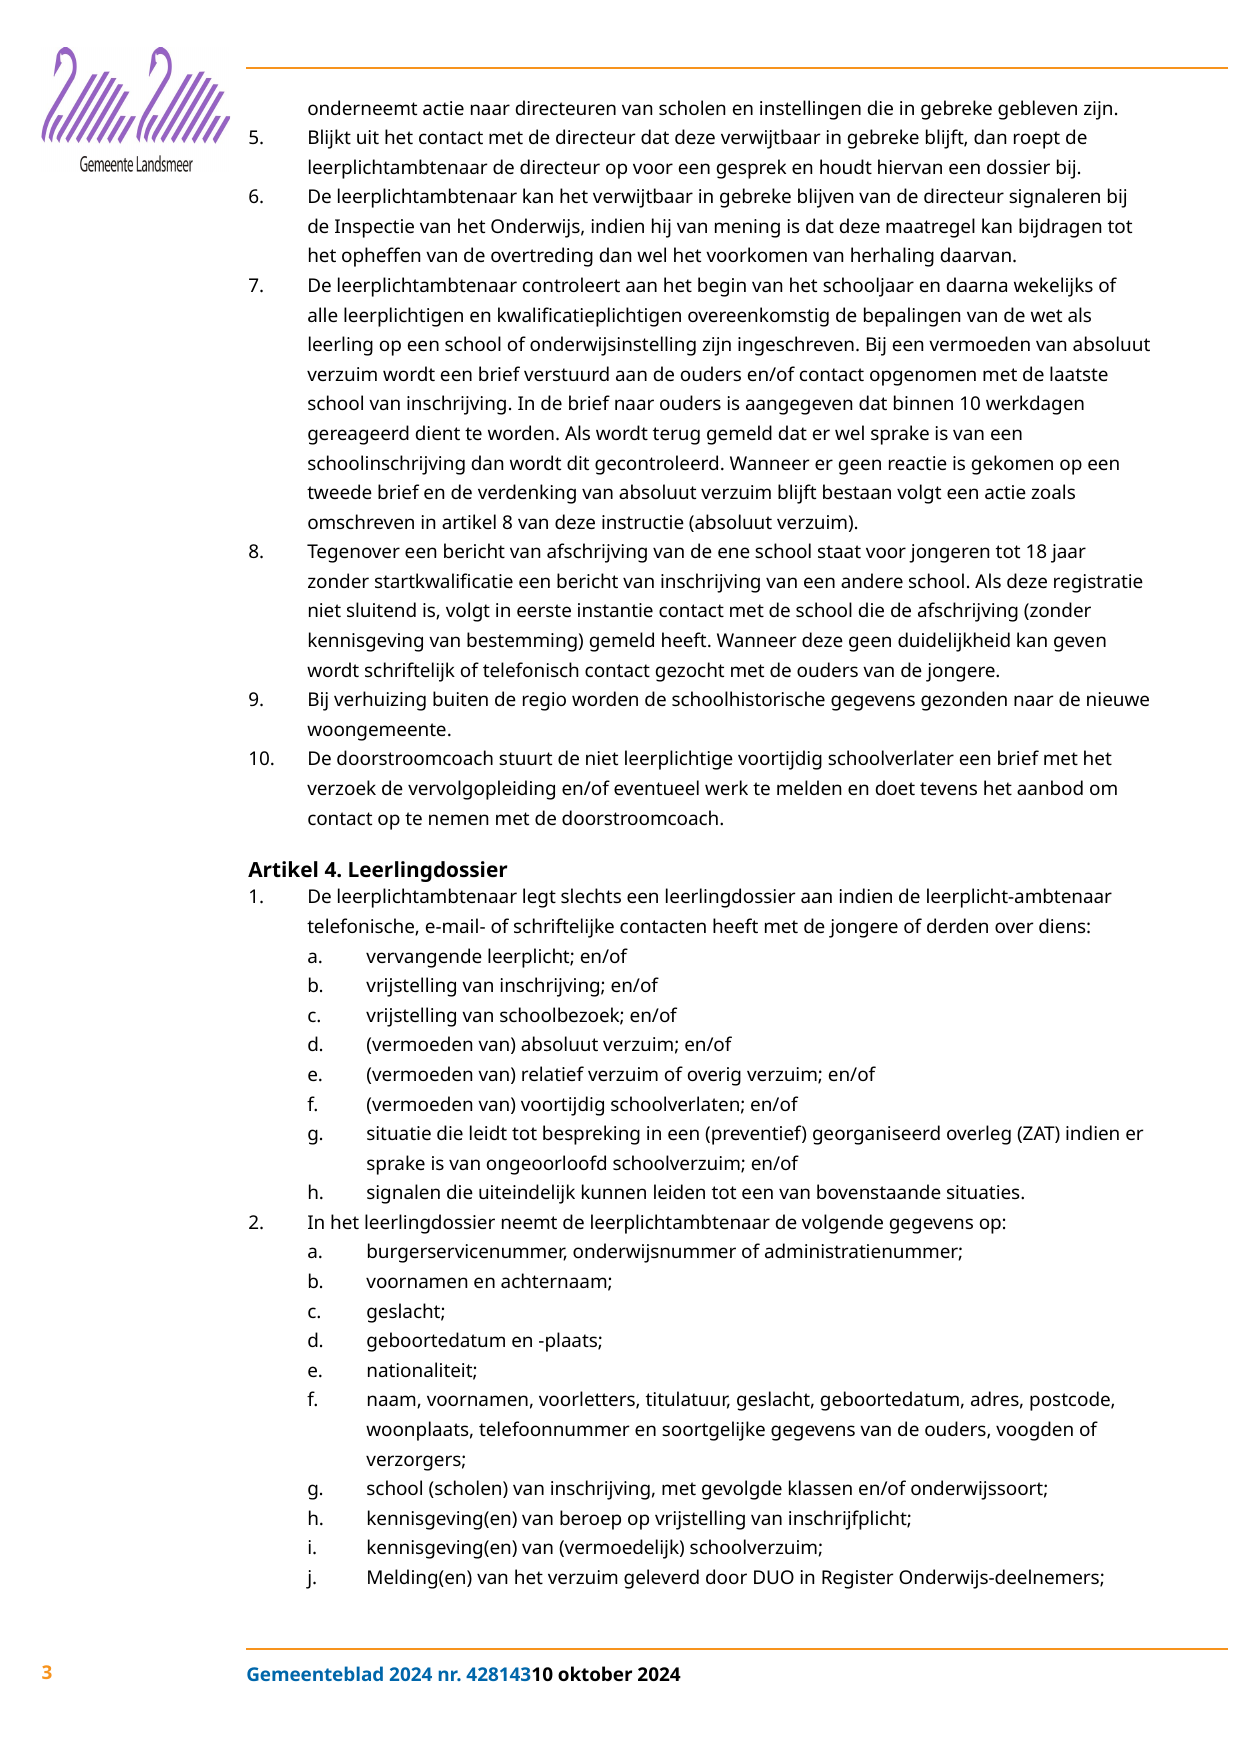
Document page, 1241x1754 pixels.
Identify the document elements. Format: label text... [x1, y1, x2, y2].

list In het leerlingdossier neemt de leerplichtambtenaar de volgende gegevens op: [248, 1209, 1152, 1235]
list (vermoeden van) voortijdig schoolverlaten; en/of [307, 1091, 1152, 1116]
list onderneemt actie naar directeuren van scholen en instellingen die in gebreke gebleven zijn. [248, 95, 1152, 121]
list kennisgeving(en) van beroep op vrijstelling van inschrijfplicht; [307, 1505, 1152, 1531]
list geslacht; [307, 1298, 1152, 1323]
list vrijstelling van inschrijving; en/of [307, 972, 1152, 998]
list geboortedatum en -plaats; [307, 1327, 1152, 1353]
list (vermoeden van) relatief verzuim of overig verzuim; en/of [307, 1061, 1152, 1087]
list nationaliteit; [307, 1357, 1152, 1383]
list vervangende leerplicht; en/of [307, 943, 1152, 968]
list De leerplichtambtenaar legt slechts een leerlingdossier aan indien de leerplicht-ambtenaar telefonische, e-mail- of schriftelijke contacten heeft met de jongere of derden over diens: [248, 884, 1152, 939]
list situatie die leidt tot bespreking in een (preventief) georganiseerd overleg (ZAT) indien er sprake is van ongeoorloofd schoolverzuim; en/of [307, 1120, 1152, 1176]
list voornamen en achternaam; [307, 1268, 1152, 1294]
list school (scholen) van inschrijving, met gevolgde klassen en/of onderwijssoort; [307, 1475, 1152, 1501]
list De doorstroomcoach stuurt de niet leerplichtige voortijdig schoolverlater een brief met het verzoek de vervolgopleiding en/of eventueel werk te melden en doet tevens het aanbod om contact op te nemen met de doorstroomcoach. [248, 746, 1152, 831]
list De leerplichtambtenaar kan het verwijtbaar in gebreke blijven van de directeur signaleren bij de Inspectie van het Onderwijs, indien hij van mening is dat deze maatregel kan bijdragen tot het opheffen van de overtreding dan wel het voorkomen van herhaling daarvan. [248, 183, 1152, 268]
list burgerservicenummer, onderwijsnummer of administratienummer; [307, 1239, 1152, 1264]
list Bij verhuizing buiten de regio worden de schoolhistorische gegevens gezonden naar de nieuwe woongemeente. [248, 686, 1152, 742]
list signalen die uiteindelijk kunnen leiden tot een van bovenstaande situaties. [307, 1179, 1152, 1205]
text Artikel 4. Leerlingdossier [248, 855, 1152, 884]
list Tegenover een bericht van afschrijving van de ene school staat voor jongeren tot 18 jaar zonder startkwalificatie een bericht van inschrijving van een andere school. Als deze registratie niet sluitend is, volgt in eerste instantie contact met de school die de afschrijving (zonder kennisgeving van bestemming) gemeld heeft. Wanneer deze geen duidelijkheid kan geven wordt schriftelijk of telefonisch contact gezocht met de ouders van de jongere. [248, 538, 1152, 683]
list vrijstelling van schoolbezoek; en/of [307, 1002, 1152, 1028]
list (vermoeden van) absoluut verzuim; en/of [307, 1032, 1152, 1057]
list naam, voornamen, voorletters, titulatuur, geslacht, geboortedatum, adres, postcode, woonplaats, telefoonnummer en soortgelijke gegevens van de ouders, voogden of verzorgers; [307, 1387, 1152, 1471]
list De leerplichtambtenaar controleert aan het begin van het schooljaar en daarna wekelijks of alle leerplichtigen en kwalificatieplichtigen overeenkomstig de bepalingen van de wet als leerling op een school of onderwijsinstelling zijn ingeschreven. Bij een vermoeden van absoluut verzuim wordt een brief verstuurd aan de ouders en/of contact opgenomen met de laatste school van inschrijving. In de brief naar ouders is aangegeven dat binnen 10 werkdagen gereageerd dient te worden. Als wordt terug gemeld dat er wel sprake is van een schoolinschrijving dan wordt dit gecontroleerd. Wanneer er geen reactie is gekomen op een tweede brief en de verdenking van absoluut verzuim blijft bestaan volgt een actie zoals omschreven in artikel 8 van deze instructie (absoluut verzuim). [248, 272, 1152, 535]
picture [41, 47, 231, 172]
list Melding(en) van het verzuim geleverd door DUO in Register Onderwijs-deelnemers; [307, 1564, 1152, 1590]
list Blijkt uit het contact met de directeur dat deze verwijtbaar in gebreke blijft, dan roept de leerplichtambtenaar de directeur op voor een gesprek en houdt hiervan een dossier bij. [248, 124, 1152, 180]
list kennisgeving(en) van (vermoedelijk) schoolverzuim; [307, 1534, 1152, 1560]
